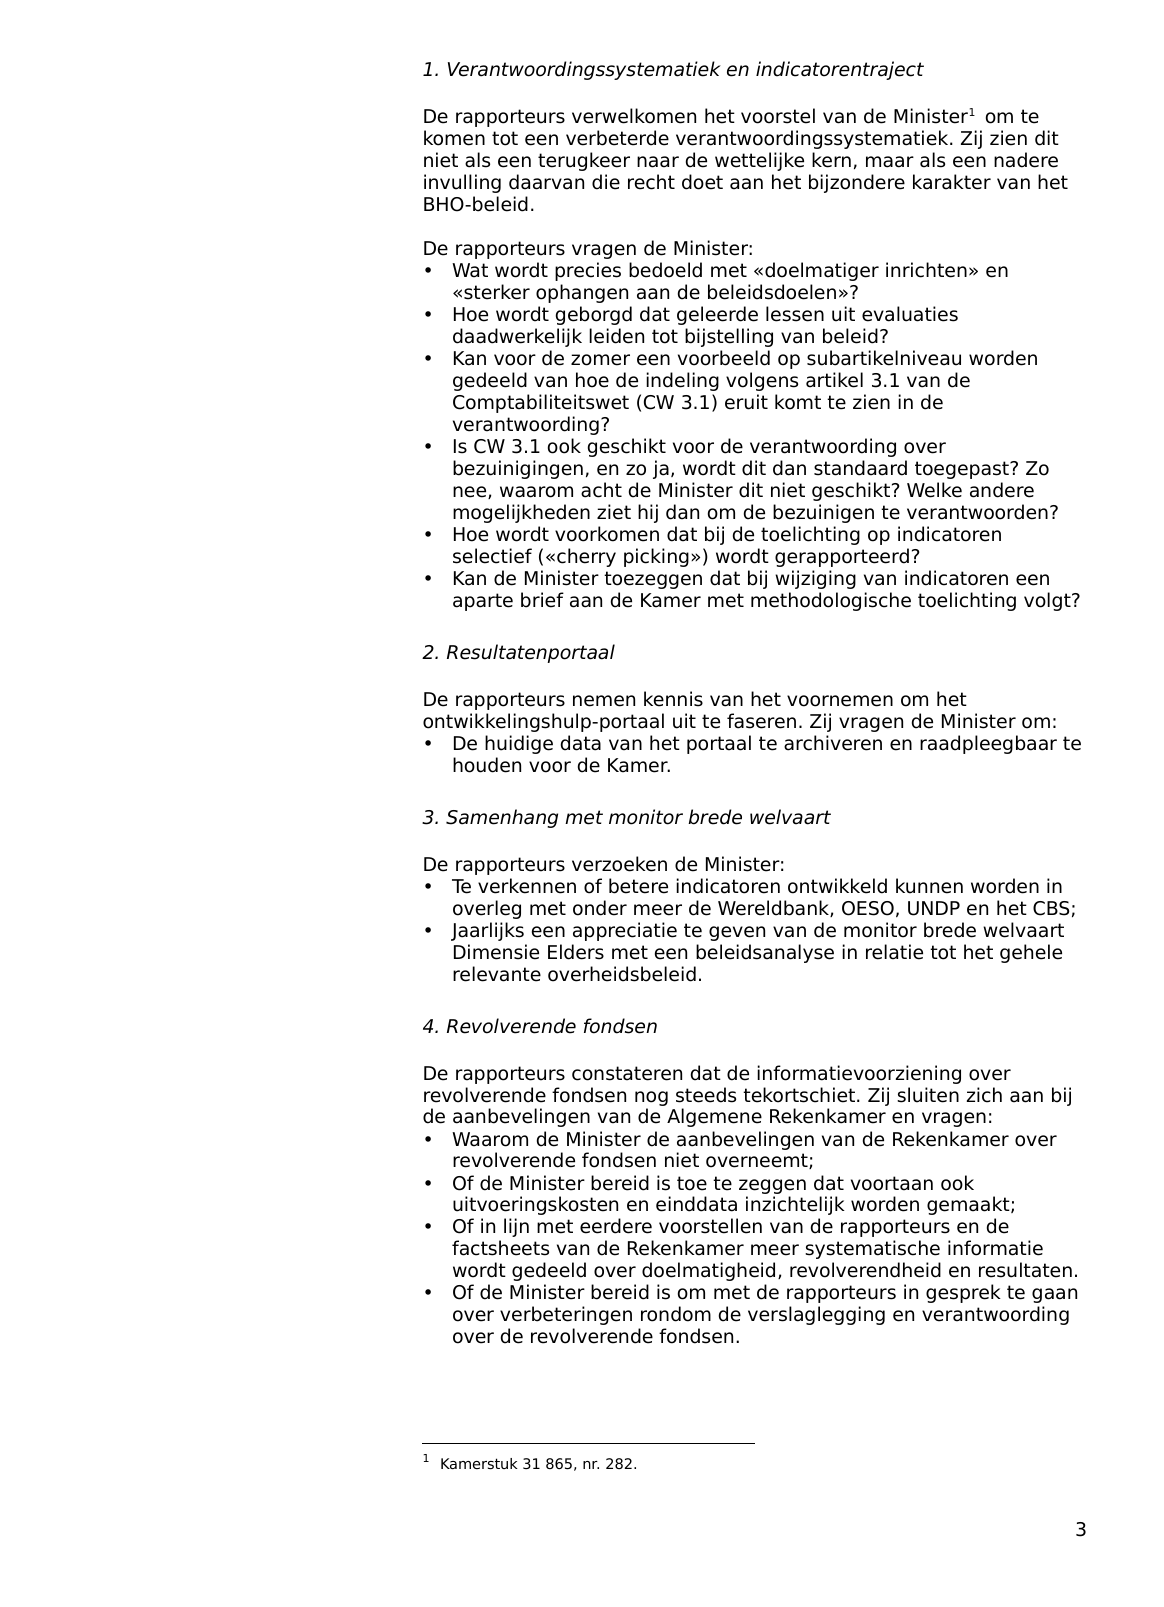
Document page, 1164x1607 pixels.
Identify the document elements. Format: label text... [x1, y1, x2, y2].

text • Jaarlijks een appreciatie te geven van de monitor brede welvaart Dimensie Elders met een beleidsanalyse in relatie tot het gehele relevante overheidsbeleid. [422, 919, 1087, 986]
text • Of de Minister bereid is om met de rapporteurs in gesprek te gaan over verbeteringen rondom de verslaglegging en verantwoording over de revolverende fondsen. [422, 1282, 1087, 1348]
text • Kan voor de zomer een voorbeeld op subartikelniveau worden gedeeld van hoe de indeling volgens artikel 3.1 van de Comptabiliteitswet (CW 3.1) eruit komt te zien in de verantwoording? [422, 348, 1087, 436]
text • Of in lijn met eerdere voorstellen van de rapporteurs en de factsheets van de Rekenkamer meer systematische informatie wordt gedeeld over doelmatigheid, revolverendheid en resultaten. [422, 1216, 1087, 1282]
text • Is CW 3.1 ook geschikt voor de verantwoording over bezuinigingen, en zo ja, wordt dit dan standaard toegepast? Zo nee, waarom acht de Minister dit niet geschikt? Welke andere mogelijkheden ziet hij dan om de bezuinigen te verantwoorden? [422, 436, 1087, 524]
text Kamerstuk 31 865, nr. 282. [422, 1452, 1087, 1474]
subtitle 4. Revolverende fondsen [422, 1016, 1087, 1037]
text De rapporteurs vragen de Minister: [422, 238, 1087, 260]
subtitle 1. Verantwoordingssystematiek en indicatorentraject [422, 59, 1087, 81]
subtitle 2. Resultatenportaal [422, 642, 1087, 664]
text • Wat wordt precies bedoeld met «doelmatiger inrichten» en «sterker ophangen aan de beleidsdoelen»? [422, 260, 1087, 304]
text • Te verkennen of betere indicatoren ontwikkeld kunnen worden in overleg met onder meer de Wereldbank, OESO, UNDP en het CBS; [422, 876, 1087, 919]
subtitle 3. Samenhang met monitor brede welvaart [422, 807, 1087, 829]
text De rapporteurs verzoeken de Minister: [422, 854, 1087, 876]
text • Hoe wordt geborgd dat geleerde lessen uit evaluaties daadwerkelijk leiden tot bijstelling van beleid? [422, 304, 1087, 348]
text • Hoe wordt voorkomen dat bij de toelichting op indicatoren selectief («cherry picking») wordt gerapporteerd? [422, 524, 1087, 568]
text De rapporteurs nemen kennis van het voornemen om het ontwikkelingshulp-portaal uit te faseren. Zij vragen de Minister om: [422, 689, 1087, 733]
text • Waarom de Minister de aanbevelingen van de Rekenkamer over revolverende fondsen niet overneemt; [422, 1128, 1087, 1172]
text De rapporteurs constateren dat de informatievoorziening over revolverende fondsen nog steeds tekortschiet. Zij sluiten zich aan bij de aanbevelingen van de Algemene Rekenkamer en vragen: [422, 1062, 1087, 1128]
text De rapporteurs verwelkomen het voorstel van de Minister om te komen tot een verbeterde verantwoordingssystematiek. Zij zien dit niet als een terugkeer naar de wettelijke kern, maar als een nadere invulling daarvan die recht doet aan het bijzondere karakter van het BHO-beleid. [422, 106, 1087, 216]
text • Of de Minister bereid is toe te zeggen dat voortaan ook uitvoeringskosten en einddata inzichtelijk worden gemaakt; [422, 1172, 1087, 1216]
text • De huidige data van het portaal te archiveren en raadpleegbaar te houden voor de Kamer. [422, 733, 1087, 777]
text • Kan de Minister toezeggen dat bij wijziging van indicatoren een aparte brief aan de Kamer met methodologische toelichting volgt? [422, 568, 1087, 612]
